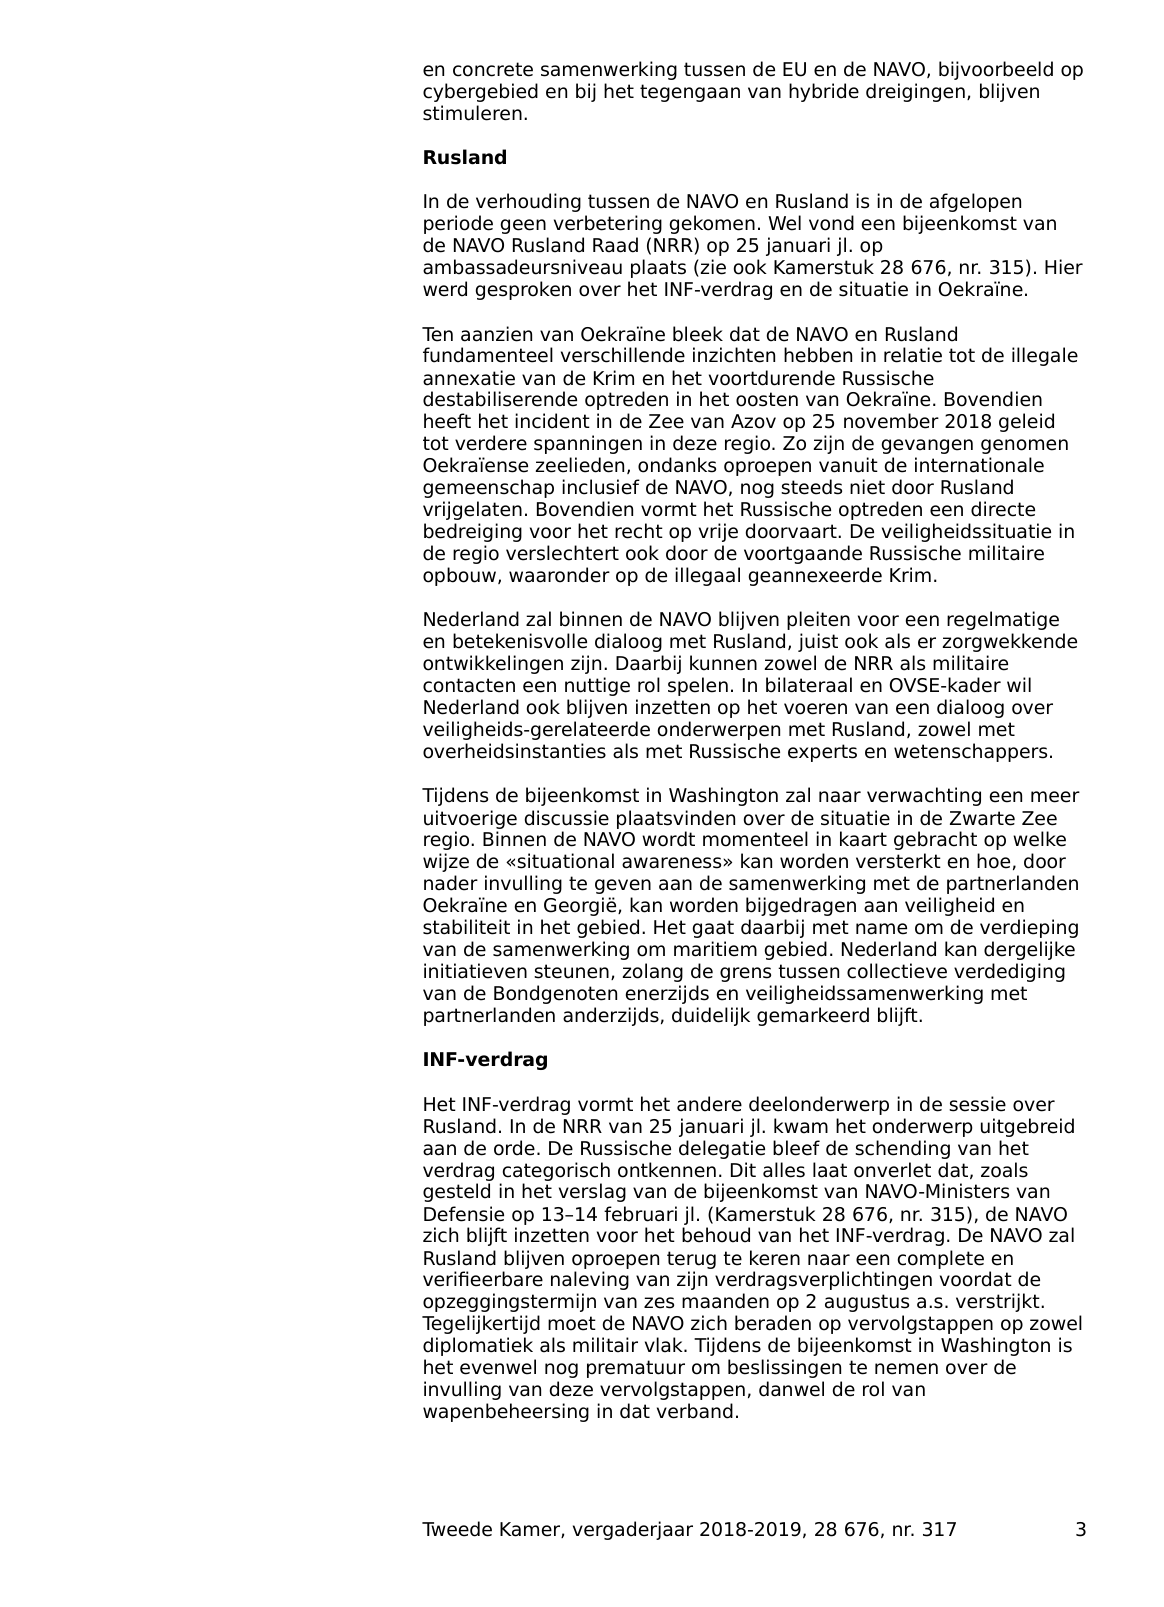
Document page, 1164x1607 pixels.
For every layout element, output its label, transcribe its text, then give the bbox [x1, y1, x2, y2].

text In de verhouding tussen de NAVO en Rusland is in de afgelopen periode geen verbetering gekomen. Wel vond een bijeenkomst van de NAVO Rusland Raad (NRR) op 25 januari jl. op ambassadeursniveau plaats (zie ook Kamerstuk 28 676, nr. 315). Hier werd gesproken over het INF-verdrag en de situatie in Oekraïne. [422, 191, 1087, 301]
subtitle INF-verdrag [422, 1049, 1087, 1071]
text en concrete samenwerking tussen de EU en de NAVO, bijvoorbeeld op cybergebied en bij het tegengaan van hybride dreigingen, blijven stimuleren. [422, 59, 1087, 125]
text Ten aanzien van Oekraïne bleek dat de NAVO en Rusland fundamenteel verschillende inzichten hebben in relatie tot de illegale annexatie van de Krim en het voortdurende Russische destabiliserende optreden in het oosten van Oekraïne. Bovendien heeft het incident in de Zee van Azov op 25 november 2018 geleid tot verdere spanningen in deze regio. Zo zijn de gevangen genomen Oekraïense zeelieden, ondanks oproepen vanuit de internationale gemeenschap inclusief de NAVO, nog steeds niet door Rusland vrijgelaten. Bovendien vormt het Russische optreden een directe bedreiging voor het recht op vrije doorvaart. De veiligheidssituatie in de regio verslechtert ook door de voortgaande Russische militaire opbouw, waaronder op de illegaal geannexeerde Krim. [422, 323, 1087, 587]
subtitle Rusland [422, 147, 1087, 169]
text Tijdens de bijeenkomst in Washington zal naar verwachting een meer uitvoerige discussie plaatsvinden over de situatie in de Zwarte Zee regio. Binnen de NAVO wordt momenteel in kaart gebracht op welke wijze de «situational awareness» kan worden versterkt en hoe, door nader invulling te geven aan de samenwerking met de partnerlanden Oekraïne en Georgië, kan worden bijgedragen aan veiligheid en stabiliteit in het gebied. Het gaat daarbij met name om de verdieping van de samenwerking om maritiem gebied. Nederland kan dergelijke initiatieven steunen, zolang de grens tussen collectieve verdediging van de Bondgenoten enerzijds en veiligheidssamenwerking met partnerlanden anderzijds, duidelijk gemarkeerd blijft. [422, 785, 1087, 1027]
text Nederland zal binnen de NAVO blijven pleiten voor een regelmatige en betekenisvolle dialoog met Rusland, juist ook als er zorgwekkende ontwikkelingen zijn. Daarbij kunnen zowel de NRR als militaire contacten een nuttige rol spelen. In bilateraal en OVSE-kader wil Nederland ook blijven inzetten op het voeren van een dialoog over veiligheids-gerelateerde onderwerpen met Rusland, zowel met overheidsinstanties als met Russische experts en wetenschappers. [422, 609, 1087, 763]
text Het INF-verdrag vormt het andere deelonderwerp in de sessie over Rusland. In de NRR van 25 januari jl. kwam het onderwerp uitgebreid aan de orde. De Russische delegatie bleef de schending van het verdrag categorisch ontkennen. Dit alles laat onverlet dat, zoals gesteld in het verslag van de bijeenkomst van NAVO-Ministers van Defensie op 13–14 februari jl. (Kamerstuk 28 676, nr. 315), de NAVO zich blijft inzetten voor het behoud van het INF-verdrag. De NAVO zal Rusland blijven oproepen terug te keren naar een complete en verifieerbare naleving van zijn verdragsverplichtingen voordat de opzeggingstermijn van zes maanden op 2 augustus a.s. verstrijkt. Tegelijkertijd moet de NAVO zich beraden op vervolgstappen op zowel diplomatiek als militair vlak. Tijdens de bijeenkomst in Washington is het evenwel nog prematuur om beslissingen te nemen over de invulling van deze vervolgstappen, danwel de rol van wapenbeheersing in dat verband. [422, 1093, 1087, 1423]
